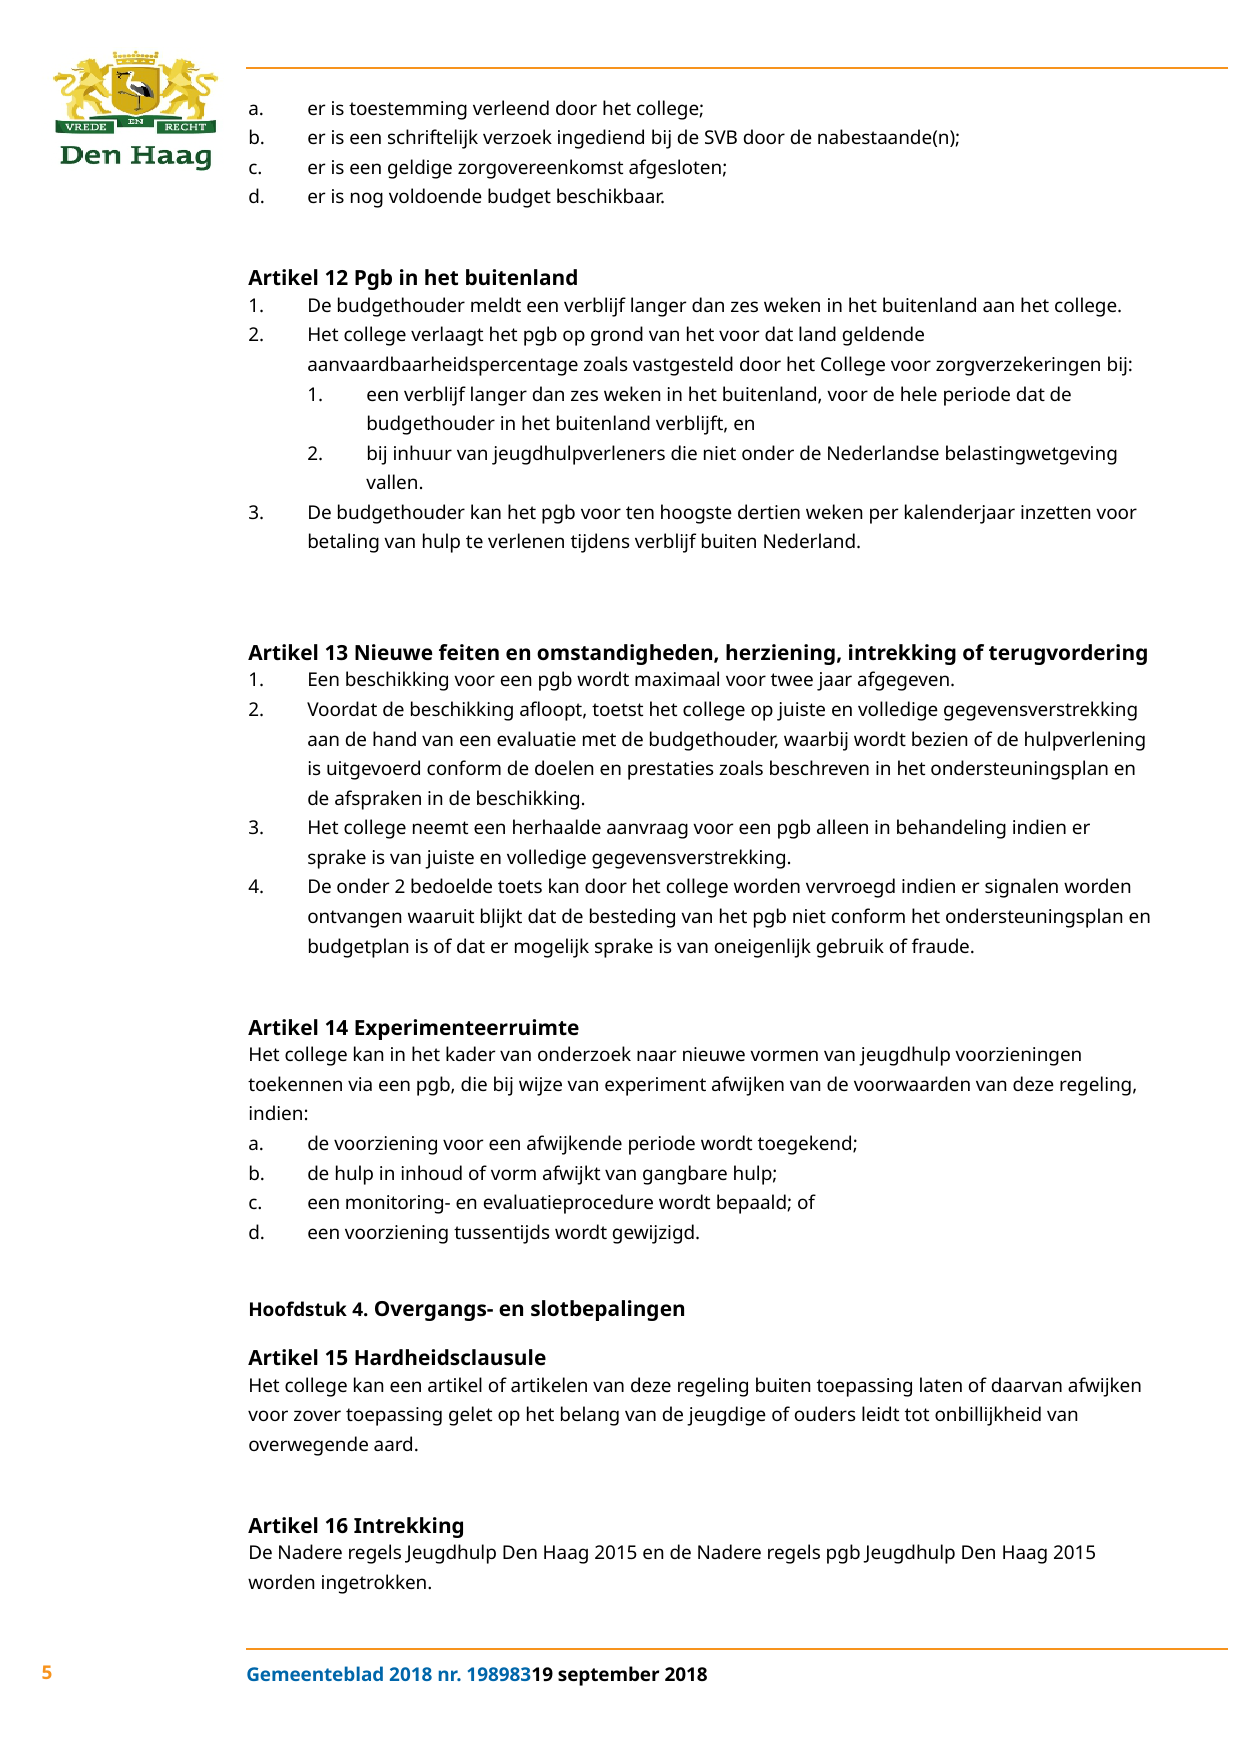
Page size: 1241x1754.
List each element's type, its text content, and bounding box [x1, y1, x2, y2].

text De Nadere regels Jeugdhulp Den Haag 2015 en de Nadere regels pgb Jeugdhulp Den Haag 2015 worden ingetrokken. [248, 1539, 1152, 1595]
list er is nog voldoende budget beschikbaar. [248, 183, 1152, 209]
list er is een schriftelijk verzoek ingediend bij de SVB door de nabestaande(n); [248, 124, 1152, 150]
text Hoofdstuk 4. Overgangs- en slotbepalingen [248, 1294, 1152, 1322]
list Het college verlaagt het pgb op grond van het voor dat land geldende aanvaardbaarheidspercentage zoals vastgesteld door het College voor zorgverzekeringen bij: [248, 322, 1152, 377]
text Artikel 16 Intrekking [248, 1511, 1152, 1539]
list Een beschikking voor een pgb wordt maximaal voor twee jaar afgegeven. [248, 667, 1152, 692]
list er is toestemming verleend door het college; [248, 95, 1152, 121]
text Artikel 13 Nieuwe feiten en omstandigheden, herziening, intrekking of terugvordering [248, 638, 1152, 667]
list een verblijf langer dan zes weken in het buitenland, voor de hele periode dat de budgethouder in het buitenland verblijft, en [307, 381, 1152, 436]
list De budgethouder meldt een verblijf langer dan zes weken in het buitenland aan het college. [248, 292, 1152, 318]
text Artikel 14 Experimenteerruimte [248, 1013, 1152, 1041]
text Het college kan in het kader van onderzoek naar nieuwe vormen van jeugdhulp voorzieningen toekennen via een pgb, die bij wijze van experiment afwijken van de voorwaarden van deze regeling, indien: [248, 1041, 1152, 1126]
list bij inhuur van jeugdhulpverleners die niet onder de Nederlandse belastingwetgeving vallen. [307, 440, 1152, 495]
list een monitoring- en evaluatieprocedure wordt bepaald; of [248, 1189, 1152, 1215]
picture [41, 47, 231, 172]
list de hulp in inhoud of vorm afwijkt van gangbare hulp; [248, 1160, 1152, 1185]
text Het college kan een artikel of artikelen van deze regeling buiten toepassing laten of daarvan afwijken voor zover toepassing gelet op het belang van de jeugdige of ouders leidt tot onbillijkheid van overwegende aard. [248, 1372, 1152, 1457]
list een voorziening tussentijds wordt gewijzigd. [248, 1219, 1152, 1244]
list de voorziening voor een afwijkende periode wordt toegekend; [248, 1130, 1152, 1156]
list De budgethouder kan het pgb voor ten hoogste dertien weken per kalenderjaar inzetten voor betaling van hulp te verlenen tijdens verblijf buiten Nederland. [248, 499, 1152, 554]
text Artikel 15 Hardheidsclausule [248, 1343, 1152, 1372]
list er is een geldige zorgovereenkomst afgesloten; [248, 154, 1152, 180]
list Het college neemt een herhaalde aanvraag voor een pgb alleen in behandeling indien er sprake is van juiste en volledige gegevensverstrekking. [248, 814, 1152, 870]
list De onder 2 bedoelde toets kan door het college worden vervroegd indien er signalen worden ontvangen waaruit blijkt dat de besteding van het pgb niet conform het ondersteuningsplan en budgetplan is of dat er mogelijk sprake is van oneigenlijk gebruik of fraude. [248, 874, 1152, 959]
text Artikel 12 Pgb in het buitenland [248, 263, 1152, 292]
list Voordat de beschikking afloopt, toetst het college op juiste en volledige gegevensverstrekking aan de hand van een evaluatie met de budgethouder, waarbij wordt bezien of de hulpverlening is uitgevoerd conform de doelen en prestaties zoals beschreven in het ondersteuningsplan en de afspraken in de beschikking. [248, 696, 1152, 811]
